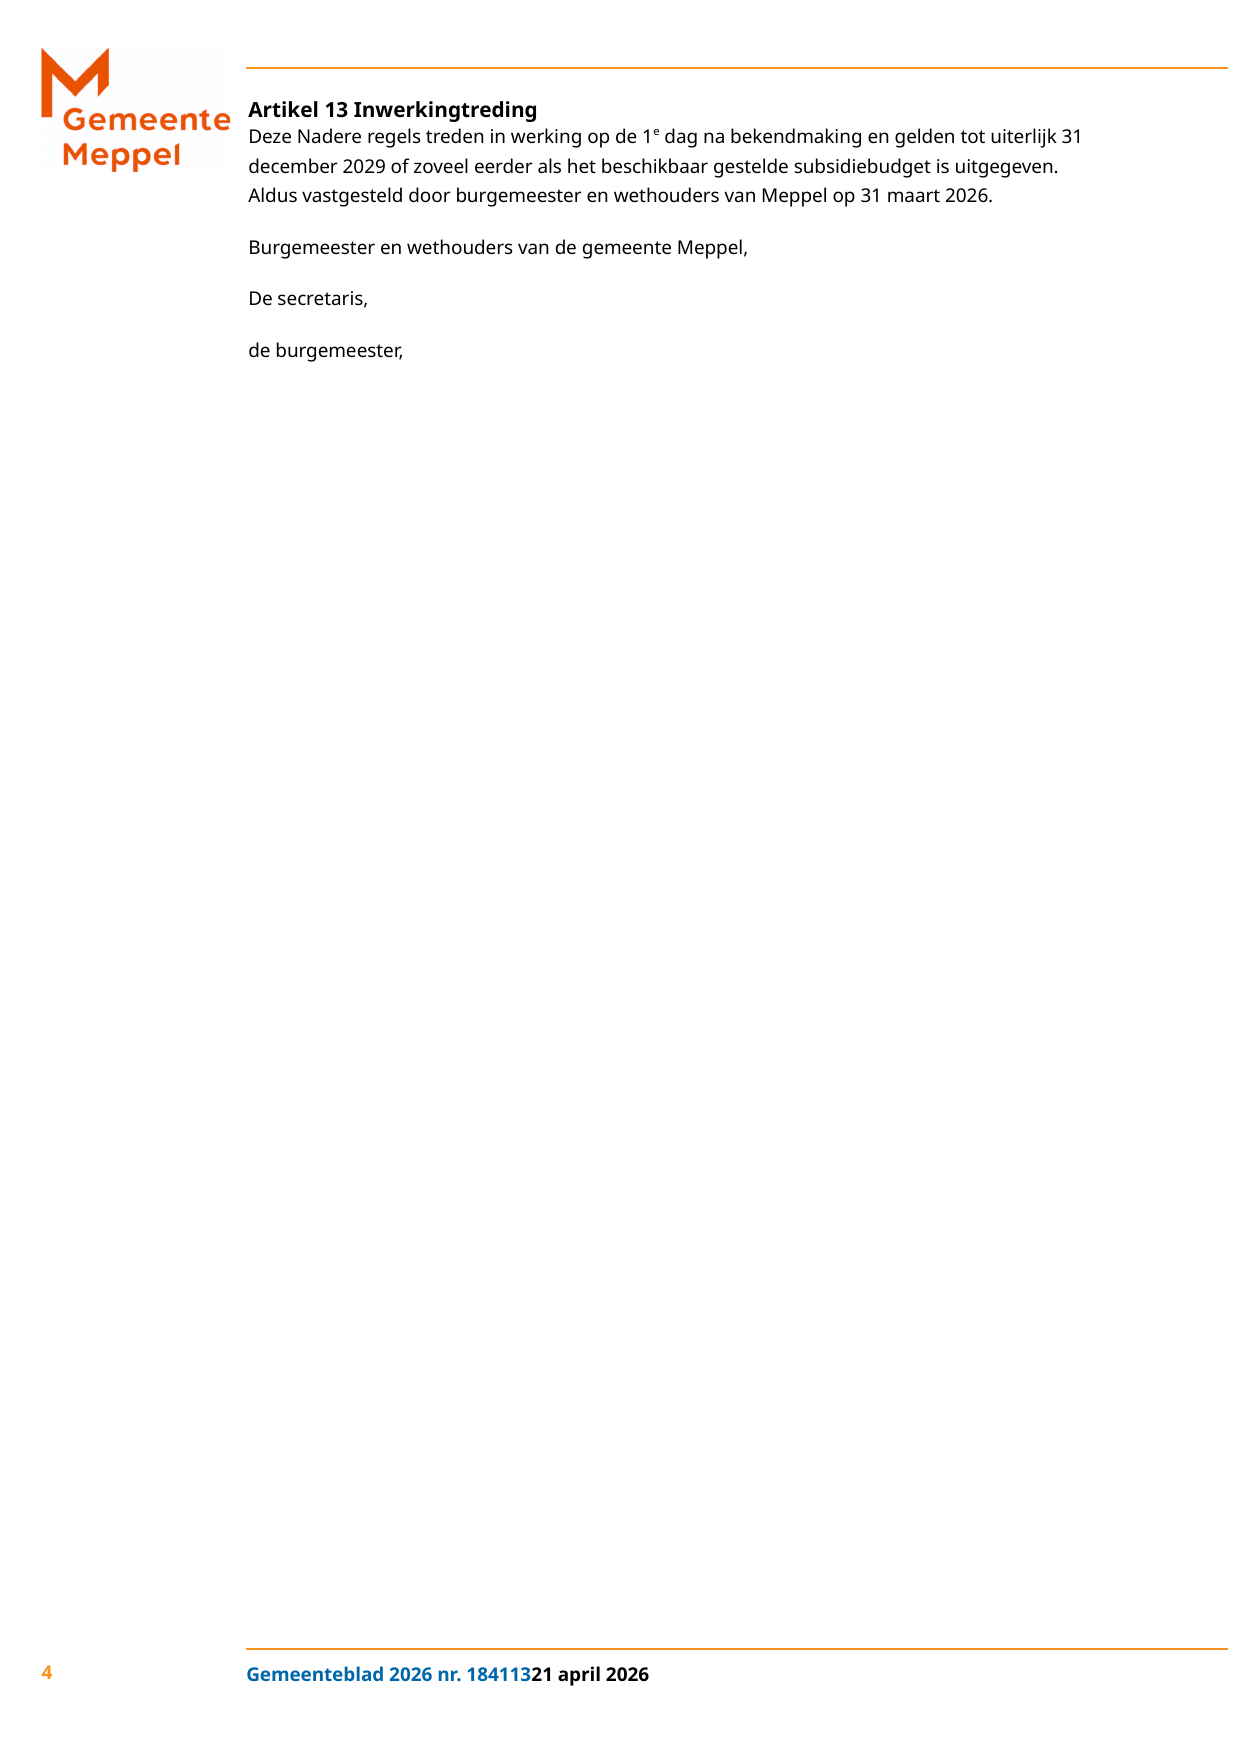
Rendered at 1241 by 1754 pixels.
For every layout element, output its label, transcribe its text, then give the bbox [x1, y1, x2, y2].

picture [41, 47, 231, 172]
text De secretaris, [248, 285, 1152, 311]
text Aldus vastgesteld door burgemeester en wethouders van Meppel op 31 maart 2026. [248, 182, 1152, 208]
text Deze Nadere regels treden in werking op de 1e dag na bekendmaking en gelden tot uiterlijk 31 december 2029 of zoveel eerder als het beschikbaar gestelde subsidiebudget is uitgegeven. [248, 123, 1152, 178]
text Burgemeester en wethouders van de gemeente Meppel, [248, 234, 1152, 259]
text Artikel 13 Inwerkingtreding [248, 95, 1152, 123]
text de burgemeester, [248, 337, 1152, 362]
